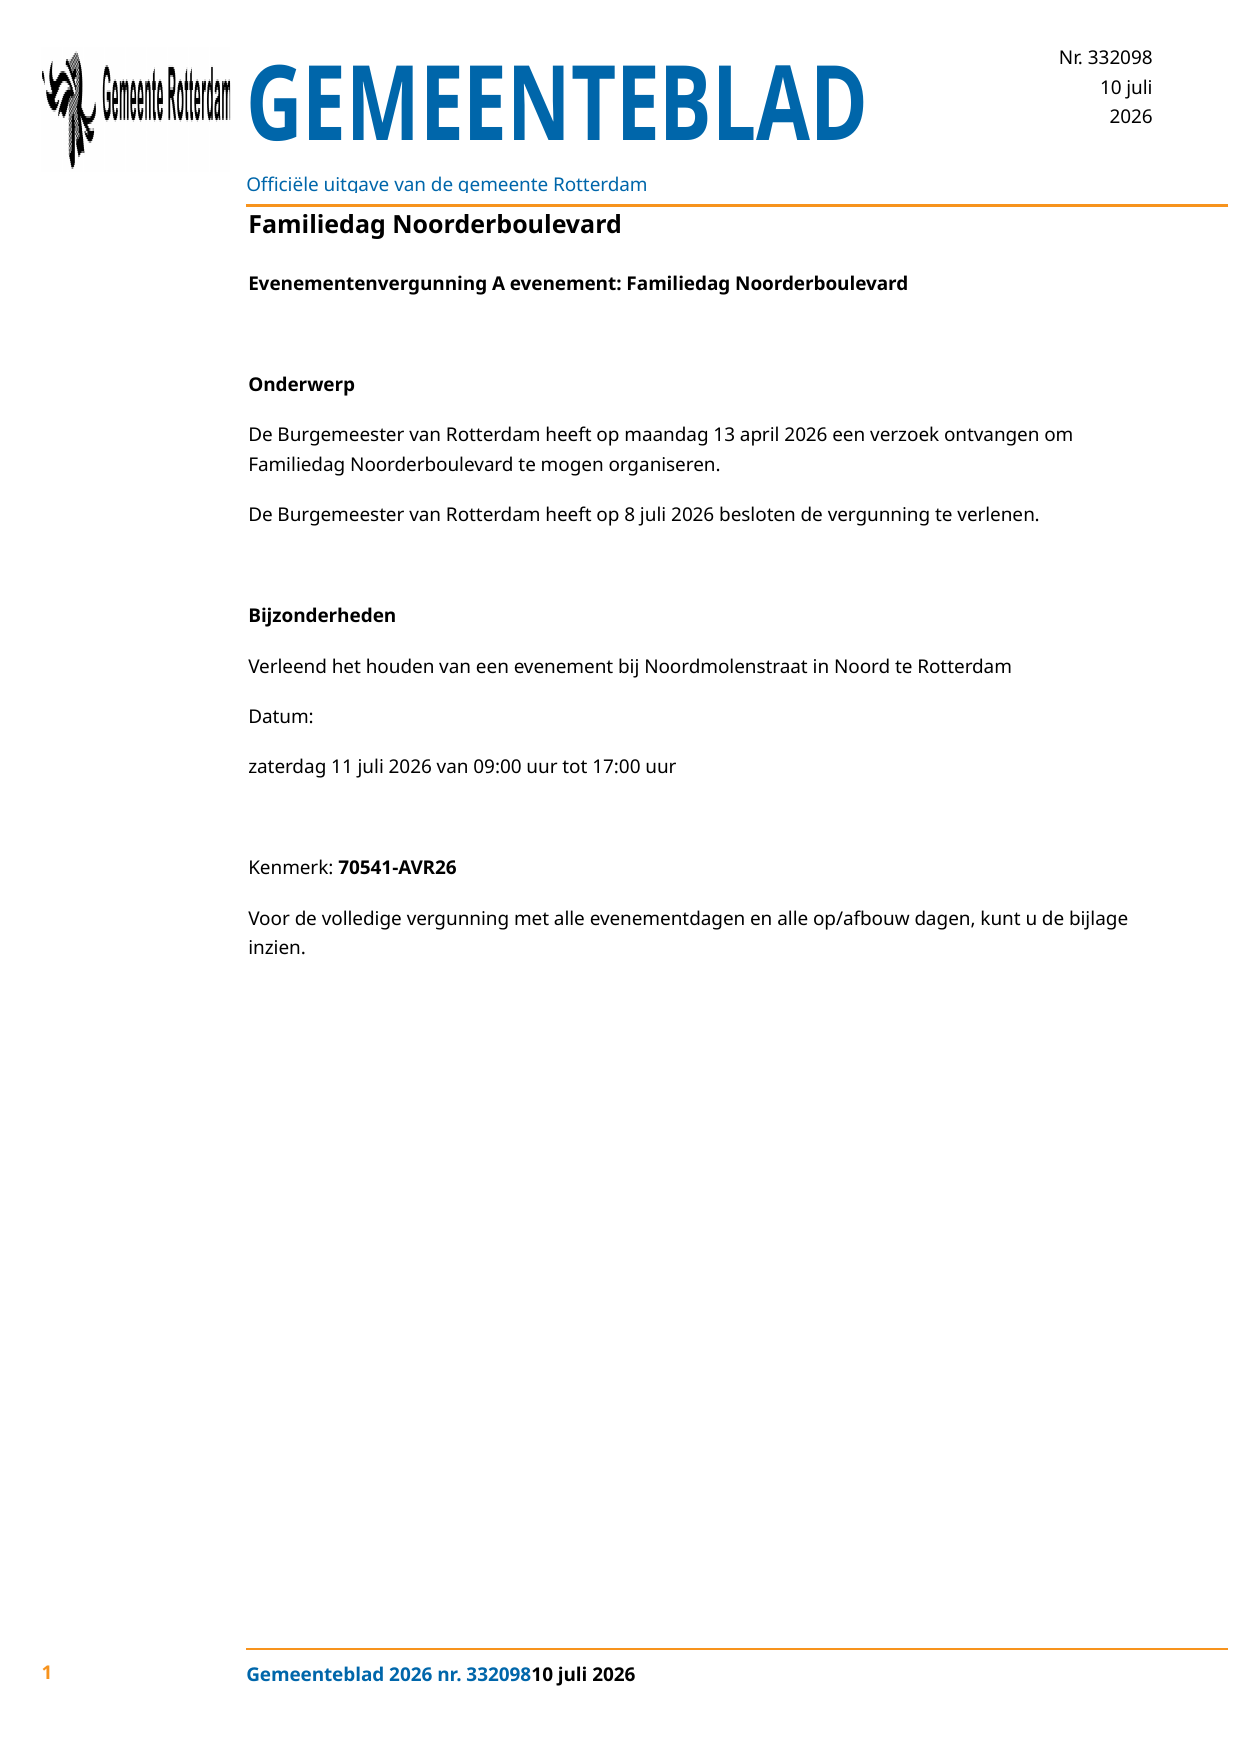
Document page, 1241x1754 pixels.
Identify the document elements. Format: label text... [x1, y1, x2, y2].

text Datum: [248, 703, 1152, 729]
text Bijzonderheden [248, 602, 1152, 628]
text Evenementenvergunning A evenement: Familiedag Noorderboulevard [248, 270, 1152, 296]
text De Burgemeester van Rotterdam heeft op 8 juli 2026 besloten de vergunning te verlenen. [248, 502, 1152, 527]
text Verleend het houden van een evenement bij Noordmolenstraat in Noord te Rotterdam [248, 653, 1152, 678]
text Kenmerk: 70541-AVR26 [248, 854, 1152, 880]
text De Burgemeester van Rotterdam heeft op maandag 13 april 2026 een verzoek ontvangen om Familiedag Noorderboulevard te mogen organiseren. [248, 422, 1152, 477]
text zaterdag 11 juli 2026 van 09:00 uur tot 17:00 uur [248, 754, 1152, 779]
text Familiedag Noorderboulevard [248, 207, 1152, 241]
text Voor de volledige vergunning met alle evenementdagen en alle op/afbouw dagen, kunt u de bijlage inzien. [248, 905, 1152, 960]
text Onderwerp [248, 371, 1152, 397]
picture [41, 47, 231, 172]
